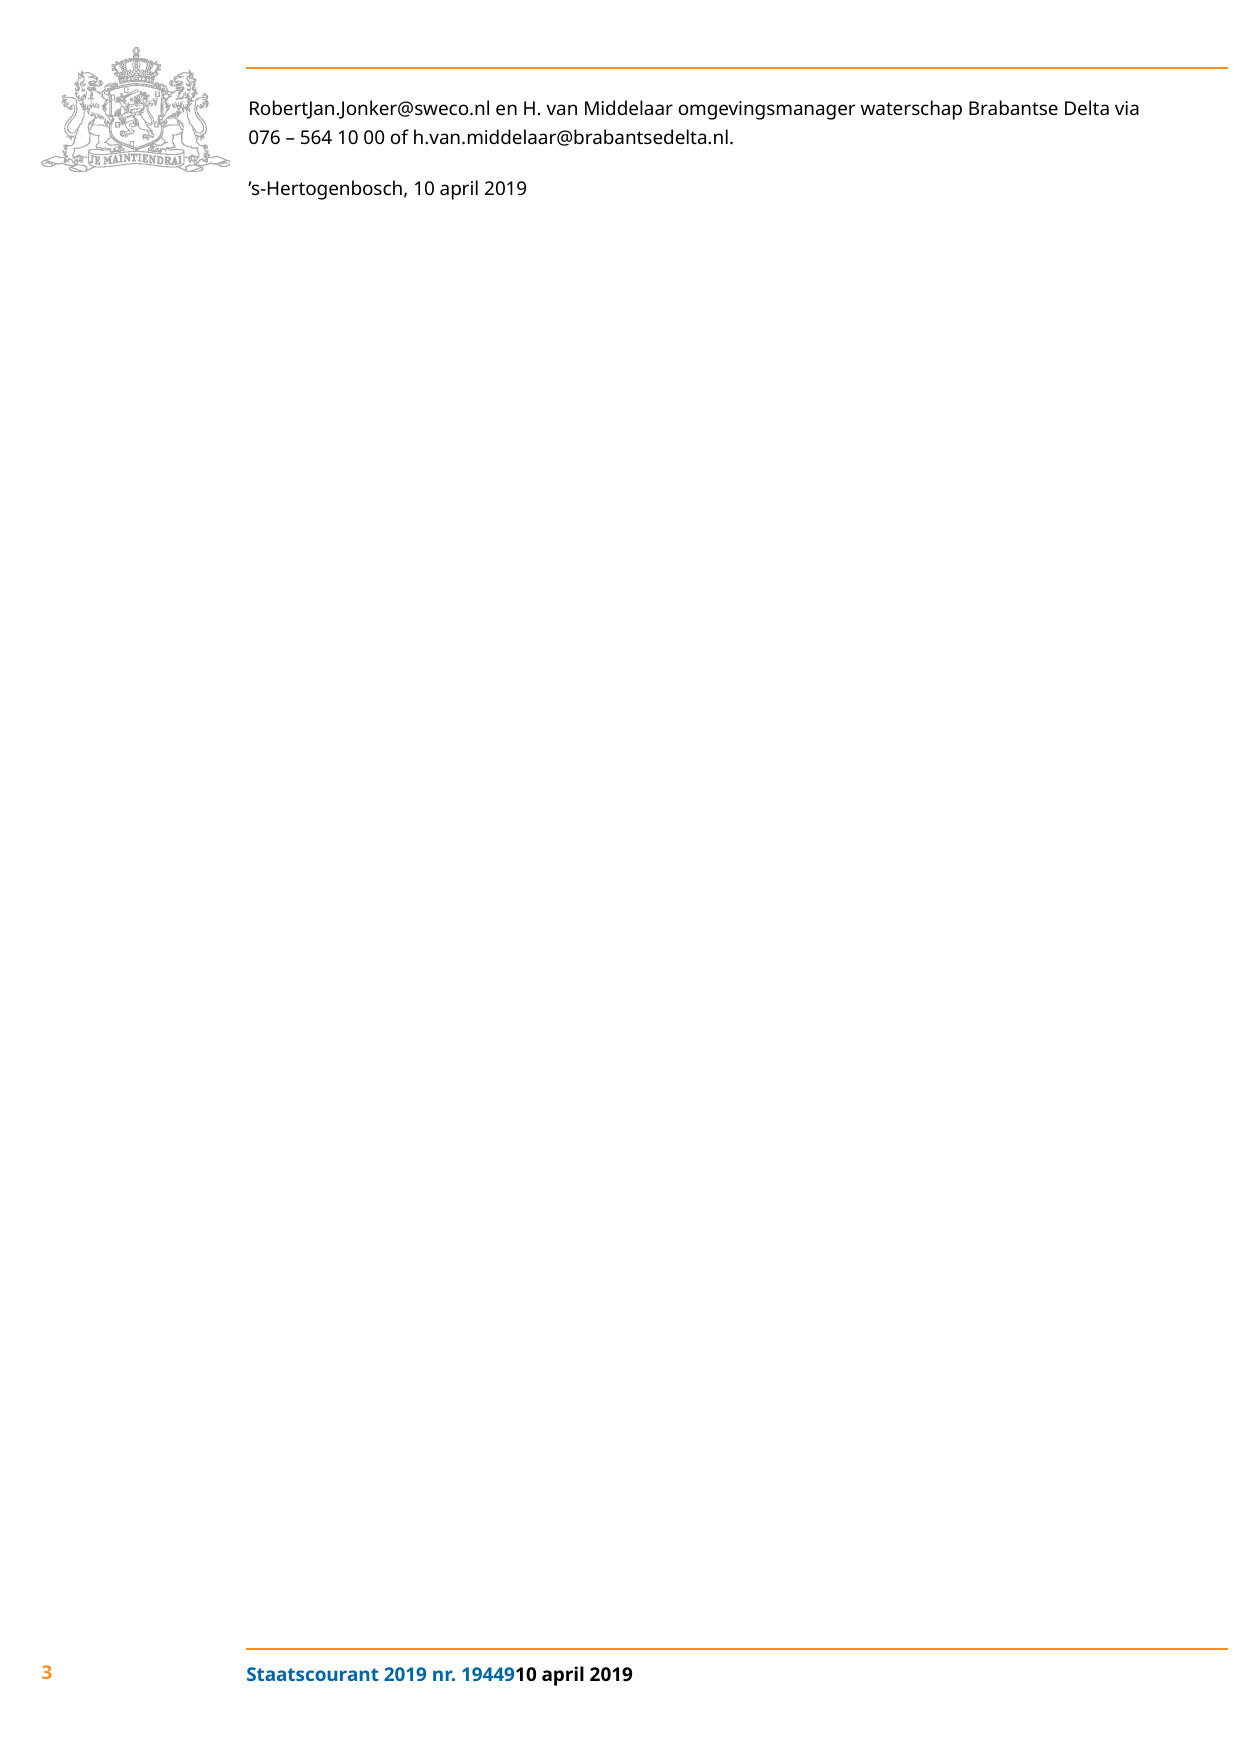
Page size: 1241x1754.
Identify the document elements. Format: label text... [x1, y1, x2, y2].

text RobertJan.Jonker@sweco.nl en H. van Middelaar omgevingsmanager waterschap Brabantse Delta via 076 – 564 10 00 of h.van.middelaar@brabantsedelta.nl. [248, 95, 1152, 150]
picture [41, 47, 231, 172]
text ’s-Hertogenbosch, 10 april 2019 [248, 175, 1152, 201]
